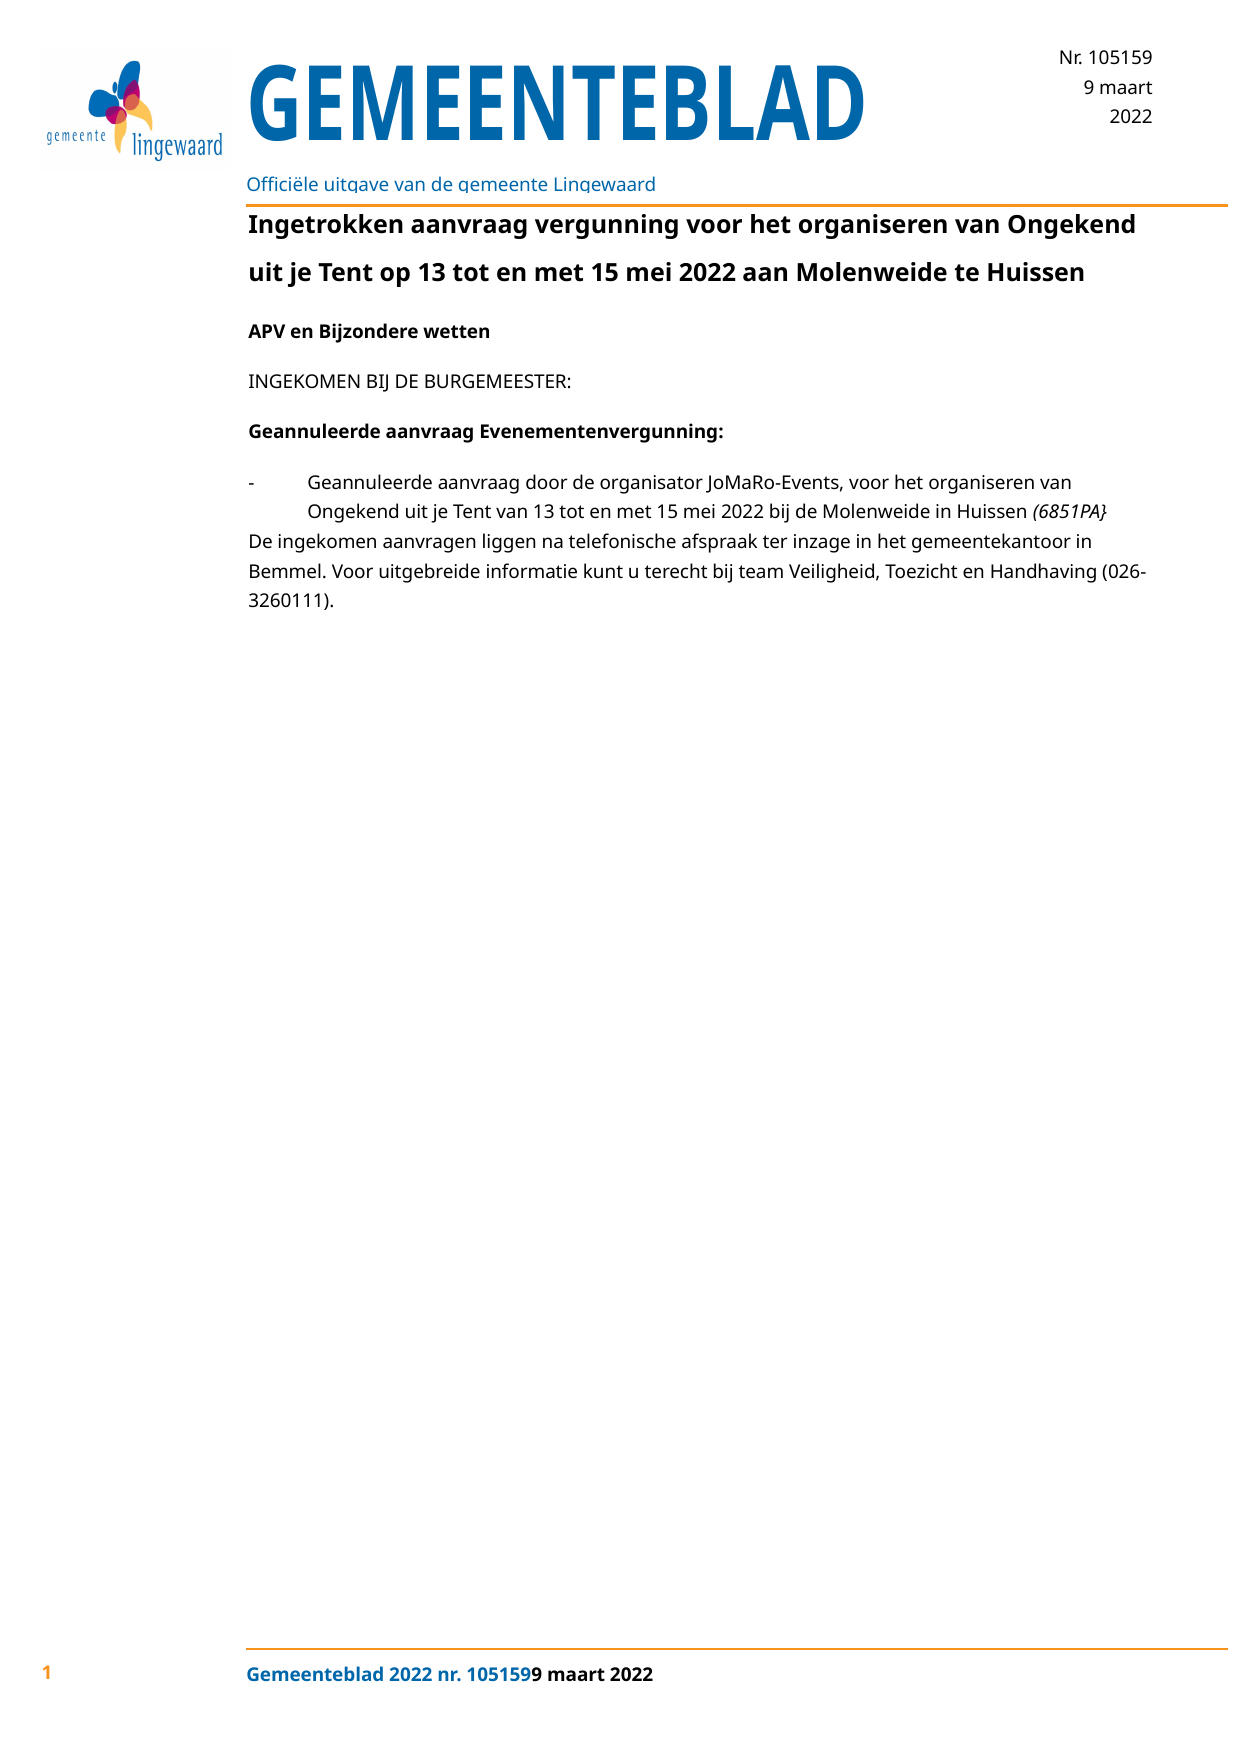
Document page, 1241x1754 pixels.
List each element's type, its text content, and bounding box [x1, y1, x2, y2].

text APV en Bijzondere wetten [248, 318, 1152, 344]
text De ingekomen aanvragen liggen na telefonische afspraak ter inzage in het gemeentekantoor in Bemmel. Voor uitgebreide informatie kunt u terecht bij team Veiligheid, Toezicht en Handhaving (026-3260111). [248, 528, 1152, 613]
text INGEKOMEN BIJ DE BURGEMEESTER: [248, 368, 1152, 394]
picture [41, 47, 231, 172]
list Geannuleerde aanvraag door de organisator JoMaRo-Events, voor het organiseren van Ongekend uit je Tent van 13 tot en met 15 mei 2022 bij de Molenweide in Huissen (6851PA} [248, 469, 1152, 524]
text Ingetrokken aanvraag vergunning voor het organiseren van Ongekend uit je Tent op 13 tot en met 15 mei 2022 aan Molenweide te Huissen [248, 207, 1152, 288]
text Geannuleerde aanvraag Evenementenvergunning: [248, 419, 1152, 444]
